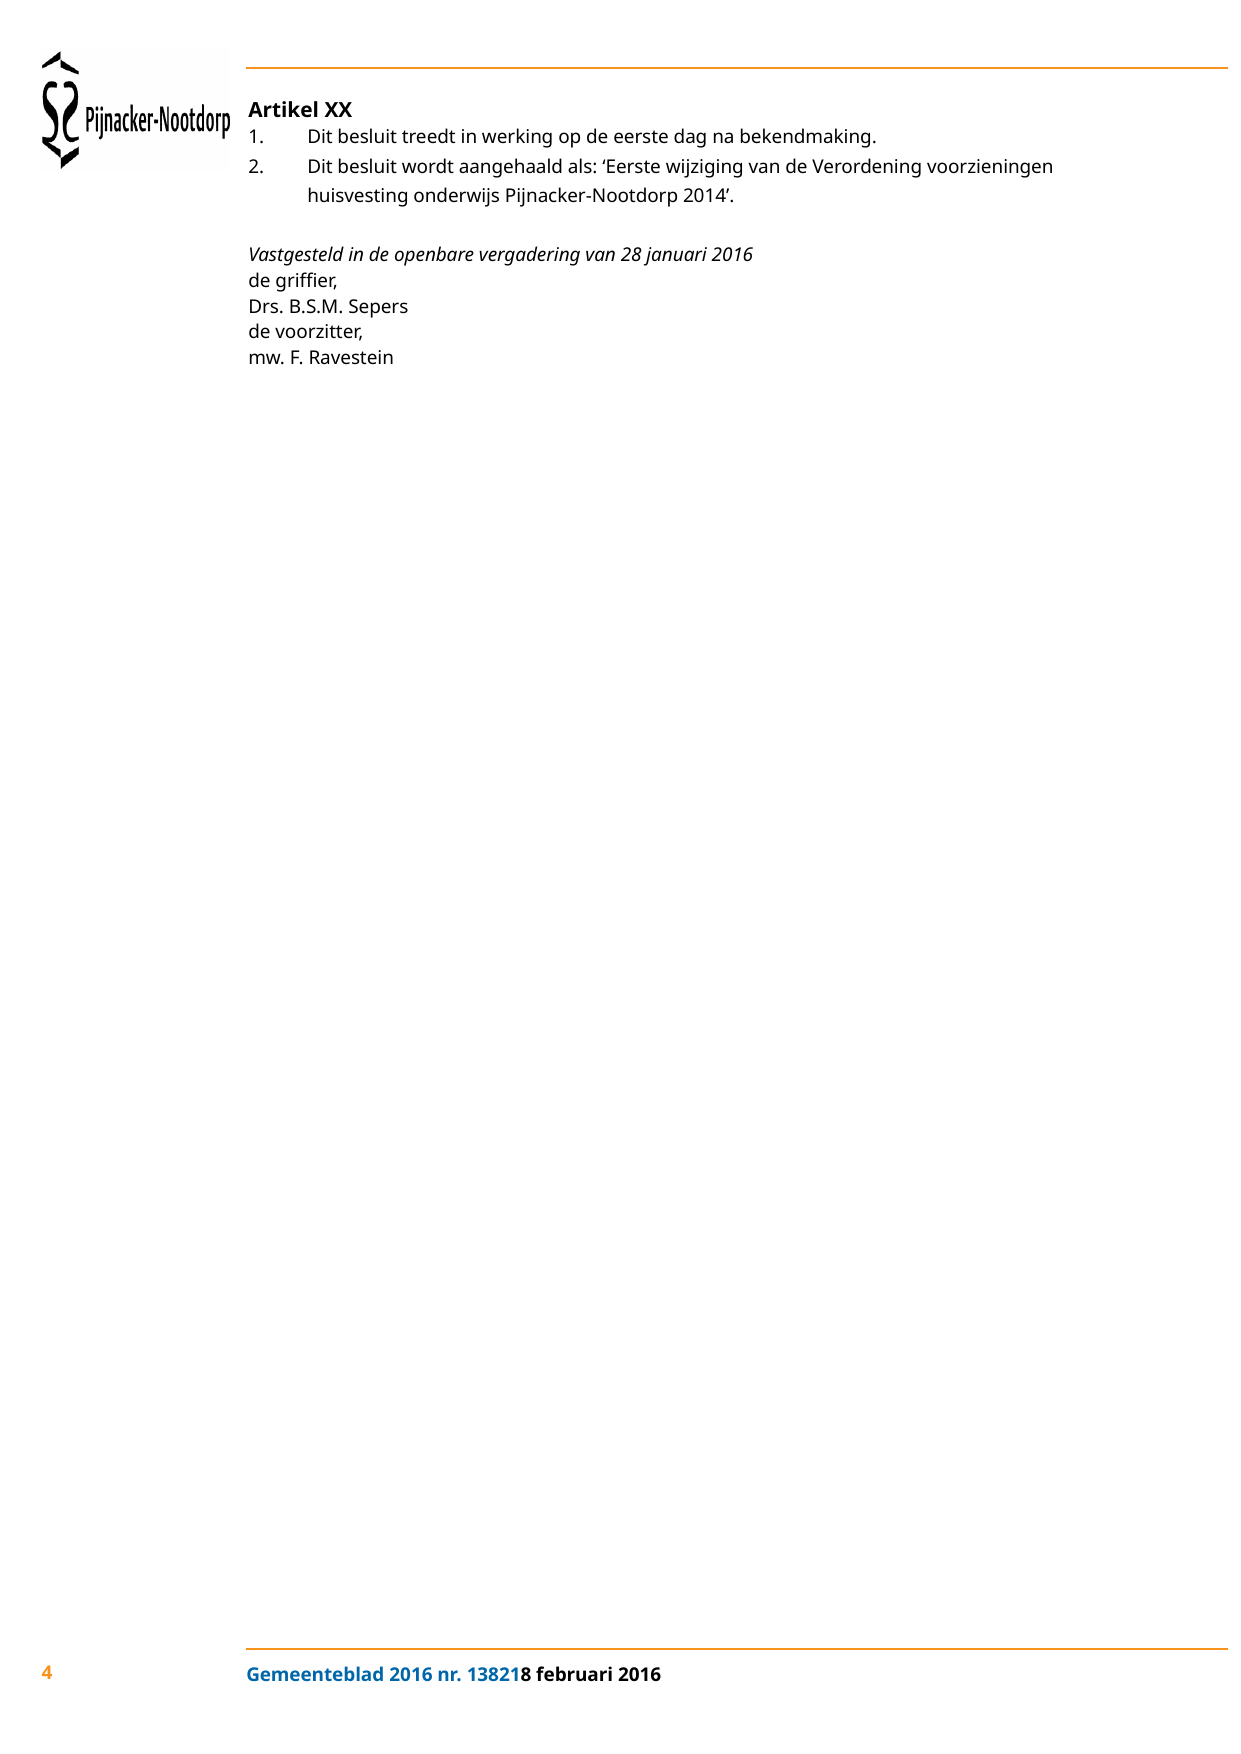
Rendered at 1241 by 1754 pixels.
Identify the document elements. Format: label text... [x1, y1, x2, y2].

text mw. F. Ravestein [248, 344, 1152, 370]
text Vastgesteld in de openbare vergadering van 28 januari 2016 [248, 242, 1152, 267]
text de griffier, [248, 267, 1152, 293]
picture [41, 47, 231, 172]
list Dit besluit treedt in werking op de eerste dag na bekendmaking. [248, 123, 1152, 149]
text Artikel XX [248, 95, 1152, 123]
list Dit besluit wordt aangehaald als: ‘Eerste wijziging van de Verordening voorzieningen huisvesting onderwijs Pijnacker-Nootdorp 2014’. [248, 153, 1152, 208]
text de voorzitter, [248, 319, 1152, 344]
text Drs. B.S.M. Sepers [248, 293, 1152, 319]
